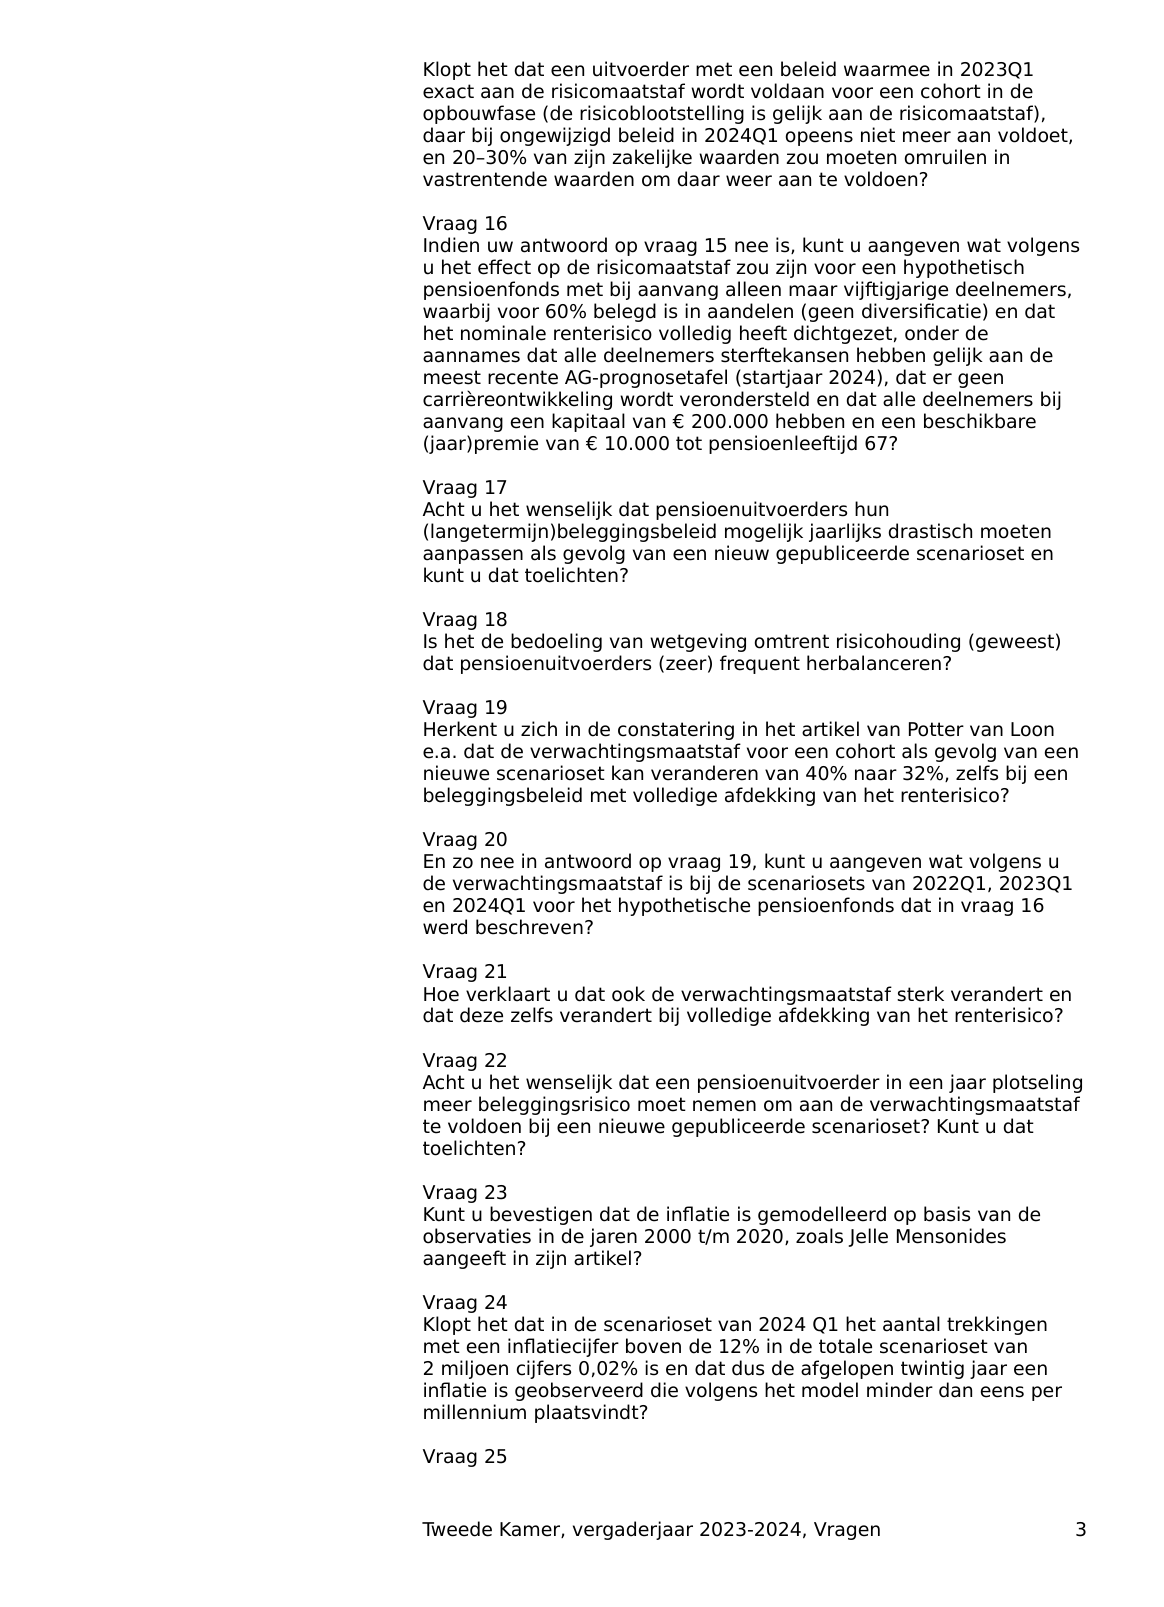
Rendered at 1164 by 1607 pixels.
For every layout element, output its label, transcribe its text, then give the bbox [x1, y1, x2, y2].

text Vraag 20 [422, 829, 1087, 851]
text Klopt het dat een uitvoerder met een beleid waarmee in 2023Q1 exact aan de risicomaatstaf wordt voldaan voor een cohort in de opbouwfase (de risicoblootstelling is gelijk aan de risicomaatstaf), daar bij ongewijzigd beleid in 2024Q1 opeens niet meer aan voldoet, en 20–30% van zijn zakelijke waarden zou moeten omruilen in vastrentende waarden om daar weer aan te voldoen? [422, 59, 1087, 191]
text Klopt het dat in de scenarioset van 2024 Q1 het aantal trekkingen met een inflatiecijfer boven de 12% in de totale scenarioset van 2 miljoen cijfers 0,02% is en dat dus de afgelopen twintig jaar een inflatie is geobserveerd die volgens het model minder dan eens per millennium plaatsvindt? [422, 1314, 1087, 1424]
text Vraag 23 [422, 1182, 1087, 1204]
text Vraag 22 [422, 1049, 1087, 1072]
text Herkent u zich in de constatering in het artikel van Potter van Loon e.a. dat de verwachtingsmaatstaf voor een cohort als gevolg van een nieuwe scenarioset kan veranderen van 40% naar 32%, zelfs bij een beleggingsbeleid met volledige afdekking van het renterisico? [422, 719, 1087, 807]
text Vraag 21 [422, 961, 1087, 983]
text Vraag 16 [422, 213, 1087, 235]
text Is het de bedoeling van wetgeving omtrent risicohouding (geweest) dat pensioenuitvoerders (zeer) frequent herbalanceren? [422, 631, 1087, 675]
text Vraag 25 [422, 1446, 1087, 1468]
text Acht u het wenselijk dat een pensioenuitvoerder in een jaar plotseling meer beleggingsrisico moet nemen om aan de verwachtingsmaatstaf te voldoen bij een nieuwe gepubliceerde scenarioset? Kunt u dat toelichten? [422, 1072, 1087, 1159]
text Vraag 19 [422, 697, 1087, 719]
text Hoe verklaart u dat ook de verwachtingsmaatstaf sterk verandert en dat deze zelfs verandert bij volledige afdekking van het renterisico? [422, 983, 1087, 1027]
text Vraag 24 [422, 1292, 1087, 1314]
text Indien uw antwoord op vraag 15 nee is, kunt u aangeven wat volgens u het effect op de risicomaatstaf zou zijn voor een hypothetisch pensioenfonds met bij aanvang alleen maar vijftigjarige deelnemers, waarbij voor 60% belegd is in aandelen (geen diversificatie) en dat het nominale renterisico volledig heeft dichtgezet, onder de aannames dat alle deelnemers sterftekansen hebben gelijk aan de meest recente AG-prognosetafel (startjaar 2024), dat er geen carriѐreontwikkeling wordt verondersteld en dat alle deelnemers bij aanvang een kapitaal van € 200.000 hebben en een beschikbare (jaar)premie van € 10.000 tot pensioenleeftijd 67? [422, 235, 1087, 455]
text En zo nee in antwoord op vraag 19, kunt u aangeven wat volgens u de verwachtingsmaatstaf is bij de scenariosets van 2022Q1, 2023Q1 en 2024Q1 voor het hypothetische pensioenfonds dat in vraag 16 werd beschreven? [422, 851, 1087, 939]
text Vraag 18 [422, 609, 1087, 631]
text Acht u het wenselijk dat pensioenuitvoerders hun (langetermijn)beleggingsbeleid mogelijk jaarlijks drastisch moeten aanpassen als gevolg van een nieuw gepubliceerde scenarioset en kunt u dat toelichten? [422, 499, 1087, 587]
text Kunt u bevestigen dat de inflatie is gemodelleerd op basis van de observaties in de jaren 2000 t/m 2020, zoals Jelle Mensonides aangeeft in zijn artikel? [422, 1204, 1087, 1269]
text Vraag 17 [422, 477, 1087, 499]
